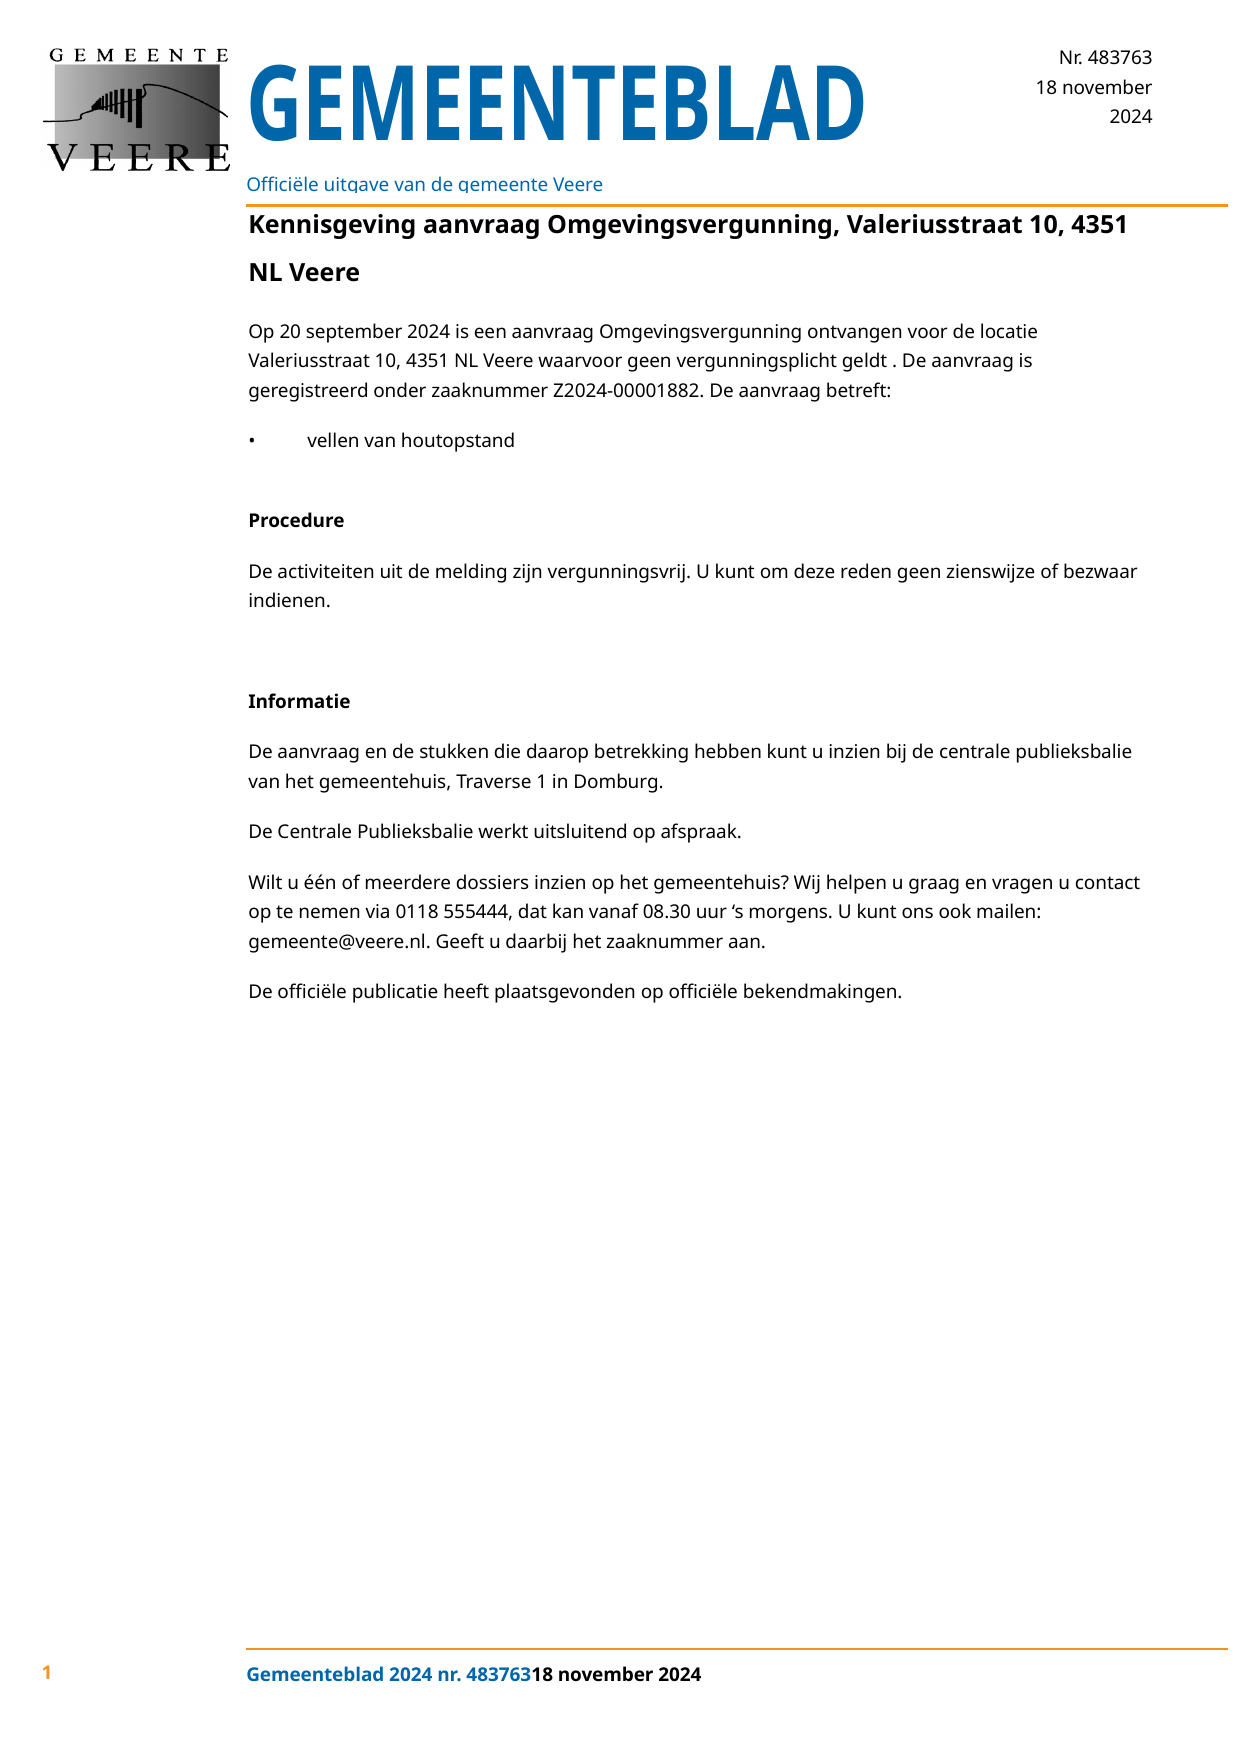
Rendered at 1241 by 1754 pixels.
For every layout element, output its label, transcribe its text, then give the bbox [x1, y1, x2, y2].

text Wilt u één of meerdere dossiers inzien op het gemeentehuis? Wij helpen u graag en vragen u contact op te nemen via 0118 555444, dat kan vanaf 08.30 uur ‘s morgens. U kunt ons ook mailen: gemeente@veere.nl. Geeft u daarbij het zaaknummer aan. [248, 869, 1152, 954]
text Kennisgeving aanvraag Omgevingsvergunning, Valeriusstraat 10, 4351 NL Veere [248, 207, 1152, 288]
text Informatie [248, 688, 1152, 714]
text De officiële publicatie heeft plaatsgevonden op officiële bekendmakingen. [248, 979, 1152, 1004]
text De activiteiten uit de melding zijn vergunningsvrij. U kunt om deze reden geen zienswijze of bezwaar indienen. [248, 558, 1152, 613]
text De Centrale Publieksbalie werkt uitsluitend op afspraak. [248, 819, 1152, 844]
picture [41, 47, 231, 172]
text Procedure [248, 507, 1152, 533]
text De aanvraag en de stukken die daarop betrekking hebben kunt u inzien bij de centrale publieksbalie van het gemeentehuis, Traverse 1 in Domburg. [248, 739, 1152, 794]
list vellen van houtopstand [248, 427, 1152, 453]
text Op 20 september 2024 is een aanvraag Omgevingsvergunning ontvangen voor de locatie Valeriusstraat 10, 4351 NL Veere waarvoor geen vergunningsplicht geldt . De aanvraag is geregistreerd onder zaaknummer Z2024-00001882. De aanvraag betreft: [248, 318, 1152, 403]
